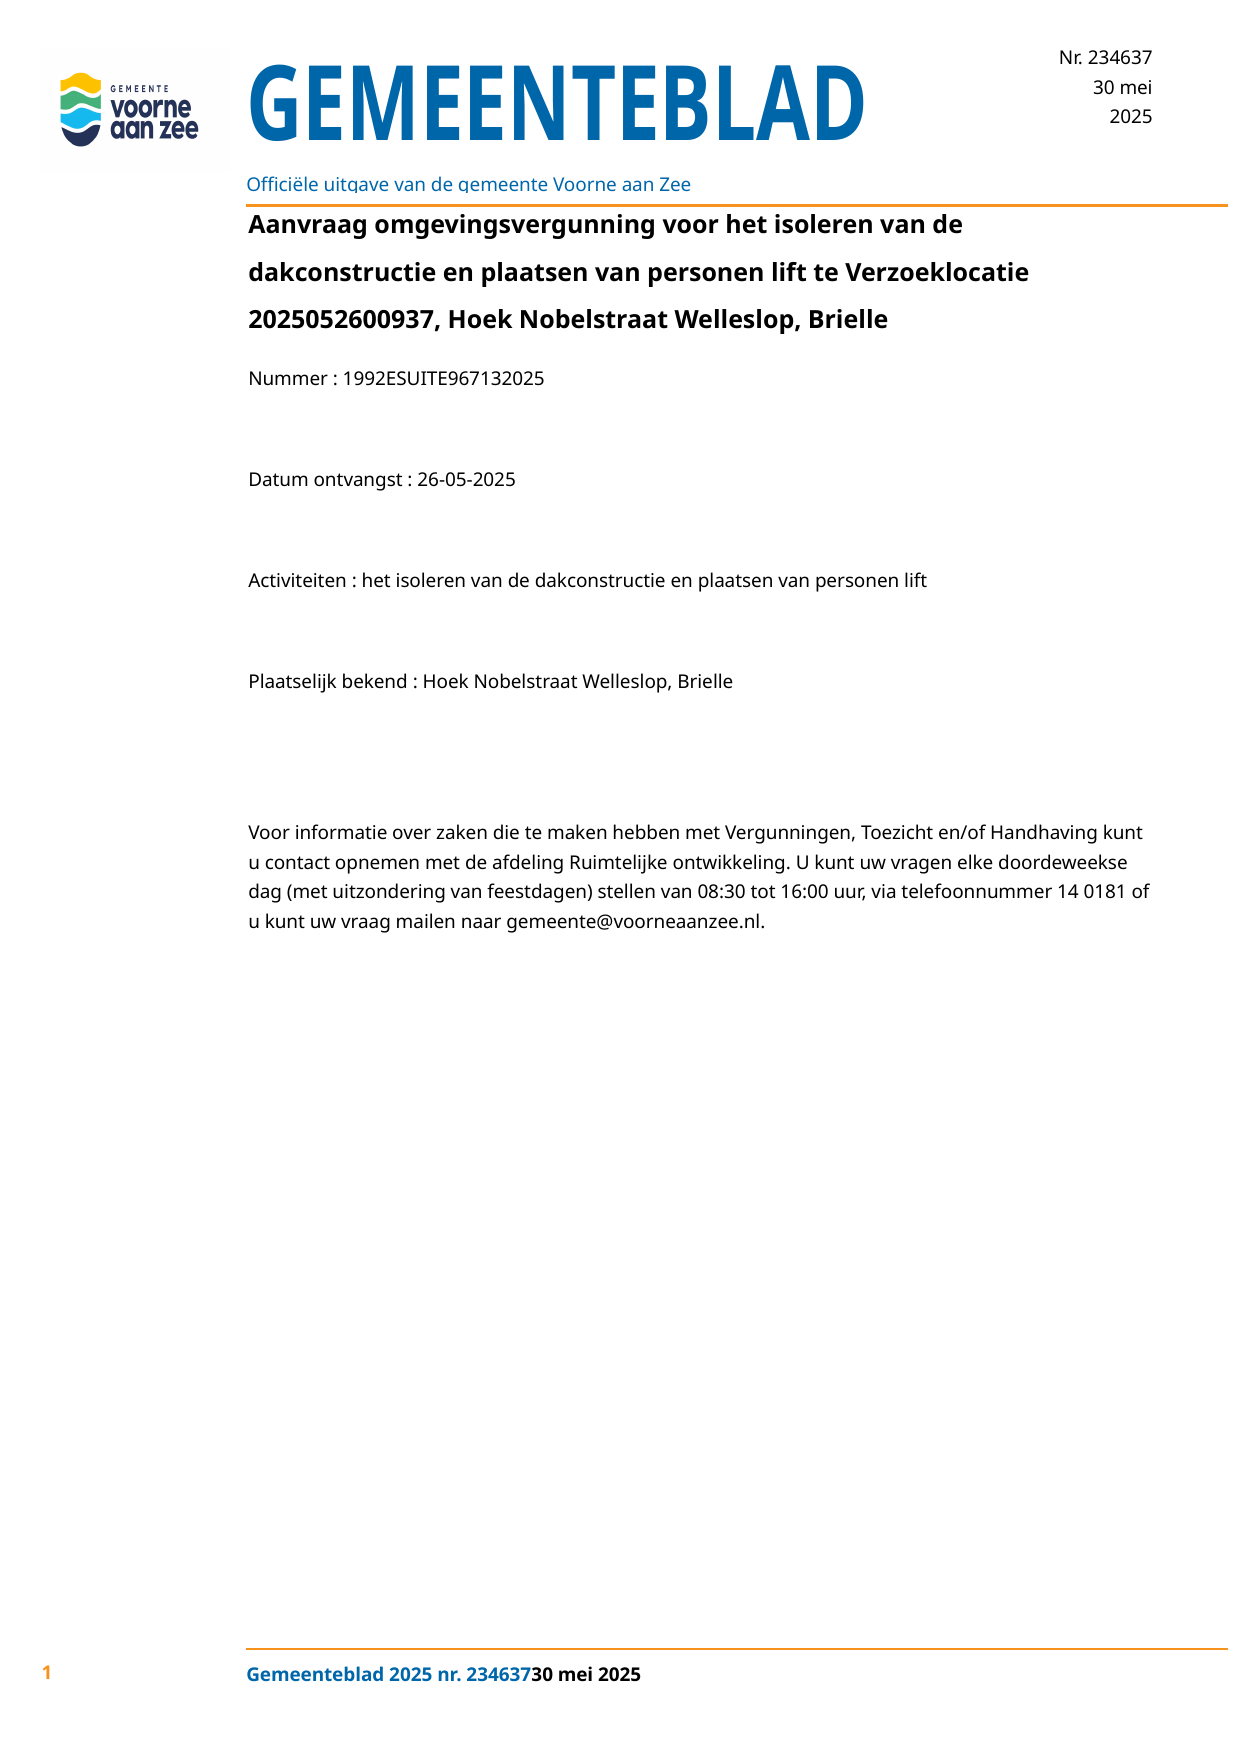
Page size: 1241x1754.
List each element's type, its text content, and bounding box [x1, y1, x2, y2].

picture [41, 47, 231, 172]
text Nummer : 1992ESUITE967132025 [248, 366, 1152, 391]
text Activiteiten : het isoleren van de dakconstructie en plaatsen van personen lift [248, 567, 1152, 593]
text Voor informatie over zaken die te maken hebben met Vergunningen, Toezicht en/of Handhaving kunt u contact opnemen met de afdeling Ruimtelijke ontwikkeling. U kunt uw vragen elke doordeweekse dag (met uitzondering van feestdagen) stellen van 08:30 tot 16:00 uur, via telefoonnummer 14 0181 of u kunt uw vraag mailen naar gemeente@voorneaanzee.nl. [248, 819, 1152, 934]
text Datum ontvangst : 26-05-2025 [248, 466, 1152, 492]
text Plaatselijk bekend : Hoek Nobelstraat Welleslop, Brielle [248, 668, 1152, 694]
text Aanvraag omgevingsvergunning voor het isoleren van de dakconstructie en plaatsen van personen lift te Verzoeklocatie 2025052600937, Hoek Nobelstraat Welleslop, Brielle [248, 207, 1152, 336]
